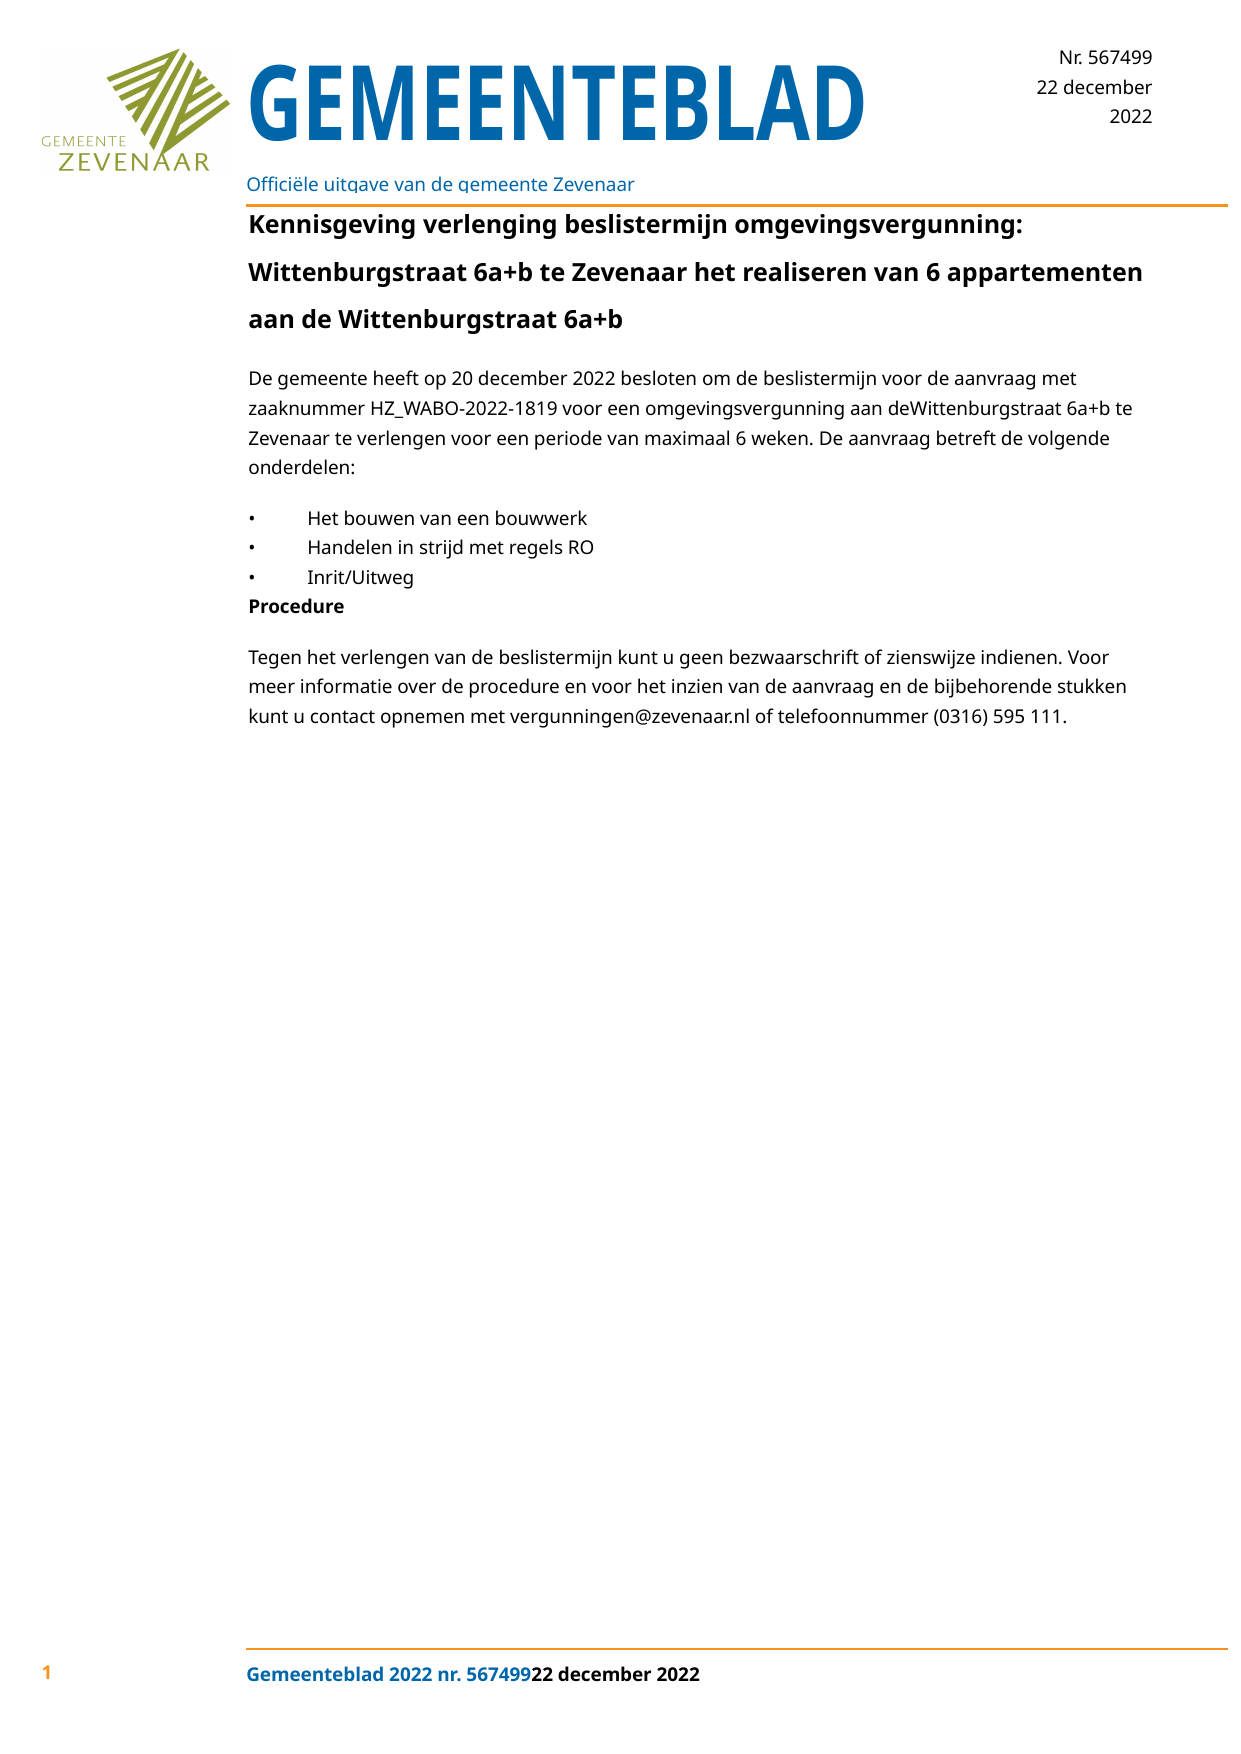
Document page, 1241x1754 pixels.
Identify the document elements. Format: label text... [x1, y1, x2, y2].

text Tegen het verlengen van de beslistermijn kunt u geen bezwaarschrift of zienswijze indienen. Voor meer informatie over de procedure en voor het inzien van de aanvraag en de bijbehorende stukken kunt u contact opnemen met vergunningen@zevenaar.nl of telefoonnummer (0316) 595 111. [248, 644, 1152, 729]
list Handelen in strijd met regels RO [248, 534, 1152, 560]
picture [41, 47, 231, 172]
text Kennisgeving verlenging beslistermijn omgevingsvergunning: Wittenburgstraat 6a+b te Zevenaar het realiseren van 6 appartementen aan de Wittenburgstraat 6a+b [248, 207, 1152, 336]
text De gemeente heeft op 20 december 2022 besloten om de beslistermijn voor de aanvraag met zaaknummer HZ_WABO-2022-1819 voor een omgevingsvergunning aan deWittenburgstraat 6a+b te Zevenaar te verlengen voor een periode van maximaal 6 weken. De aanvraag betreft de volgende onderdelen: [248, 366, 1152, 480]
list Het bouwen van een bouwwerk [248, 505, 1152, 530]
text Procedure [248, 593, 1152, 619]
list Inrit/Uitweg [248, 564, 1152, 589]
